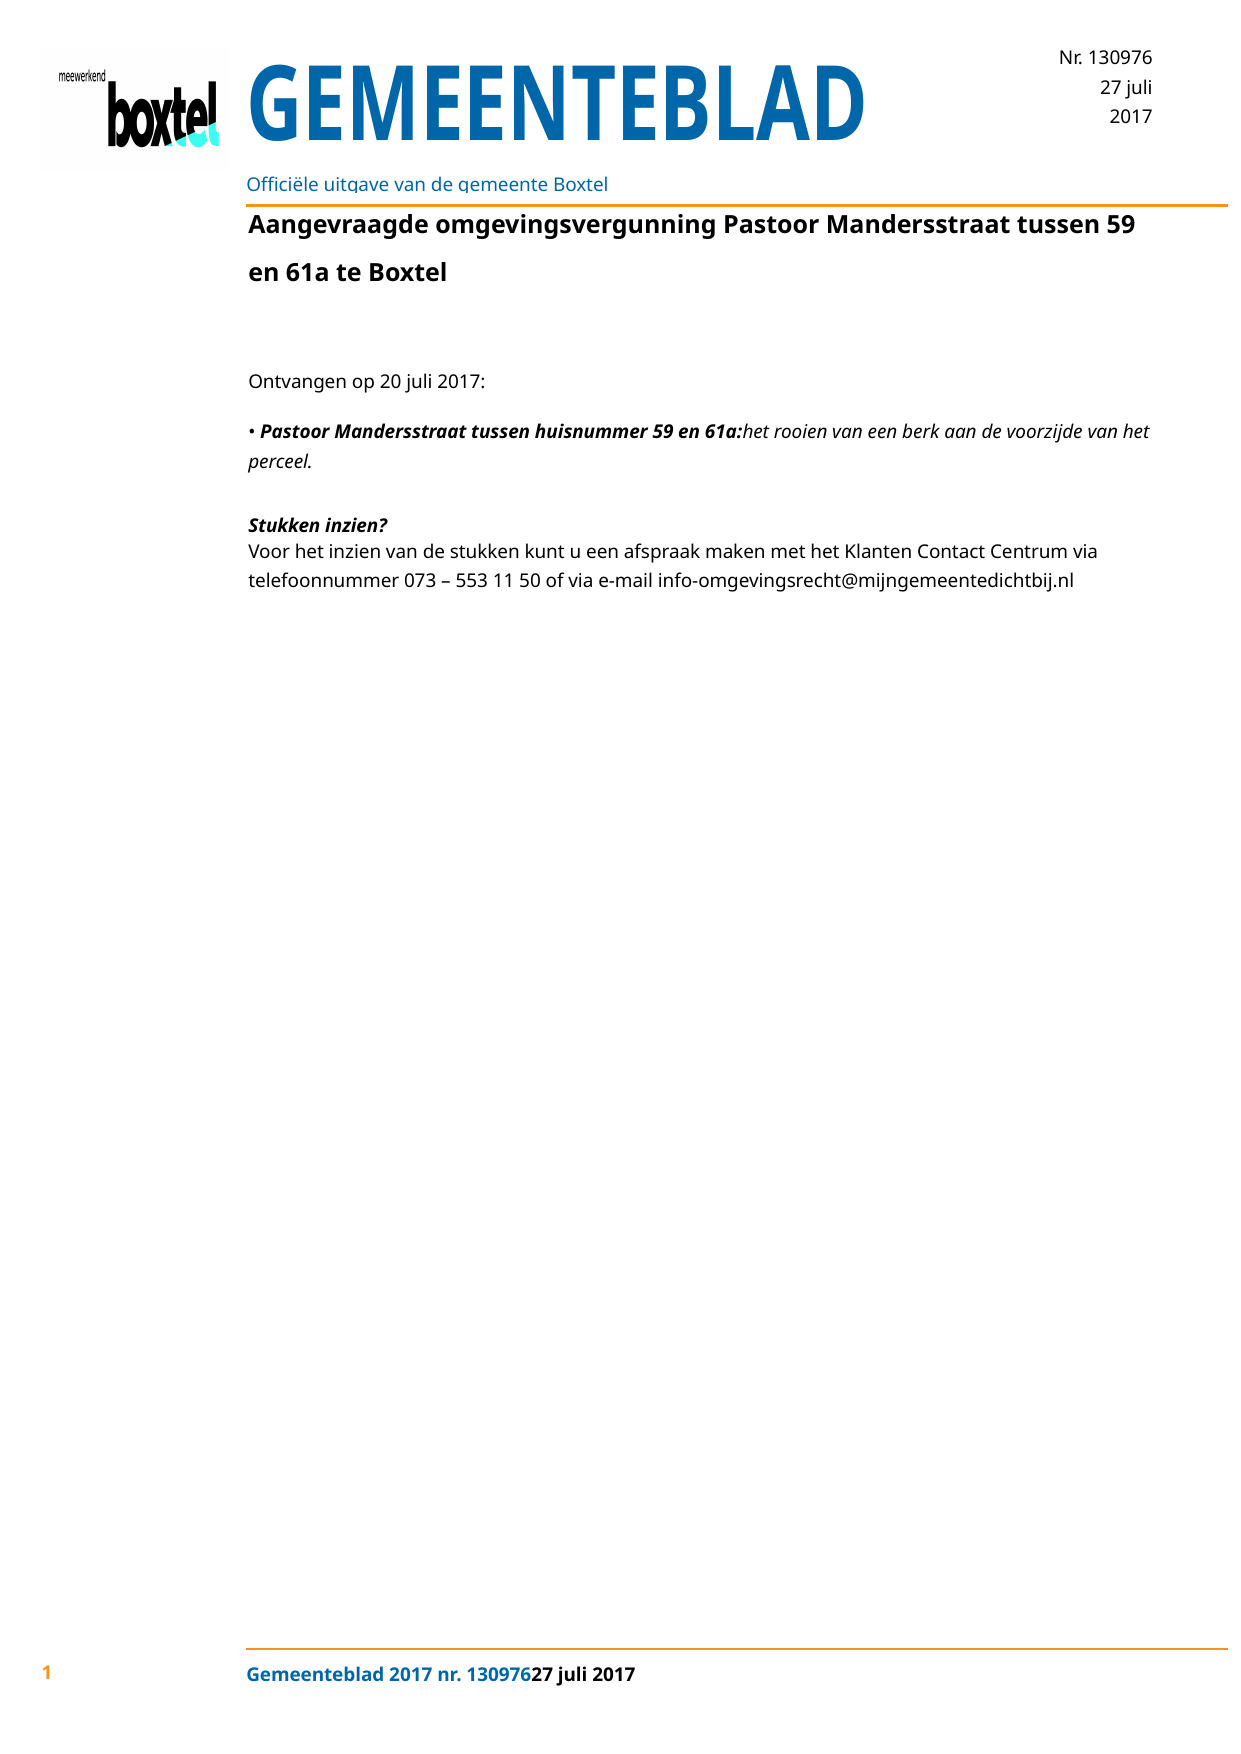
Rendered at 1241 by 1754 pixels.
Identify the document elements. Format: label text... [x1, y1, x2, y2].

text • Pastoor Mandersstraat tussen huisnummer 59 en 61a:het rooien van een berk aan de voorzijde van het perceel. [248, 419, 1152, 474]
text Voor het inzien van de stukken kunt u een afspraak maken met het Klanten Contact Centrum via telefoonnummer 073 – 553 11 50 of via e-mail info-omgevingsrecht@mijngemeentedichtbij.nl [248, 538, 1152, 593]
picture [41, 47, 231, 172]
text Aangevraagde omgevingsvergunning Pastoor Mandersstraat tussen 59 en 61a te Boxtel [248, 207, 1152, 288]
text Ontvangen op 20 juli 2017: [248, 368, 1152, 394]
text Stukken inzien? [248, 512, 1152, 538]
